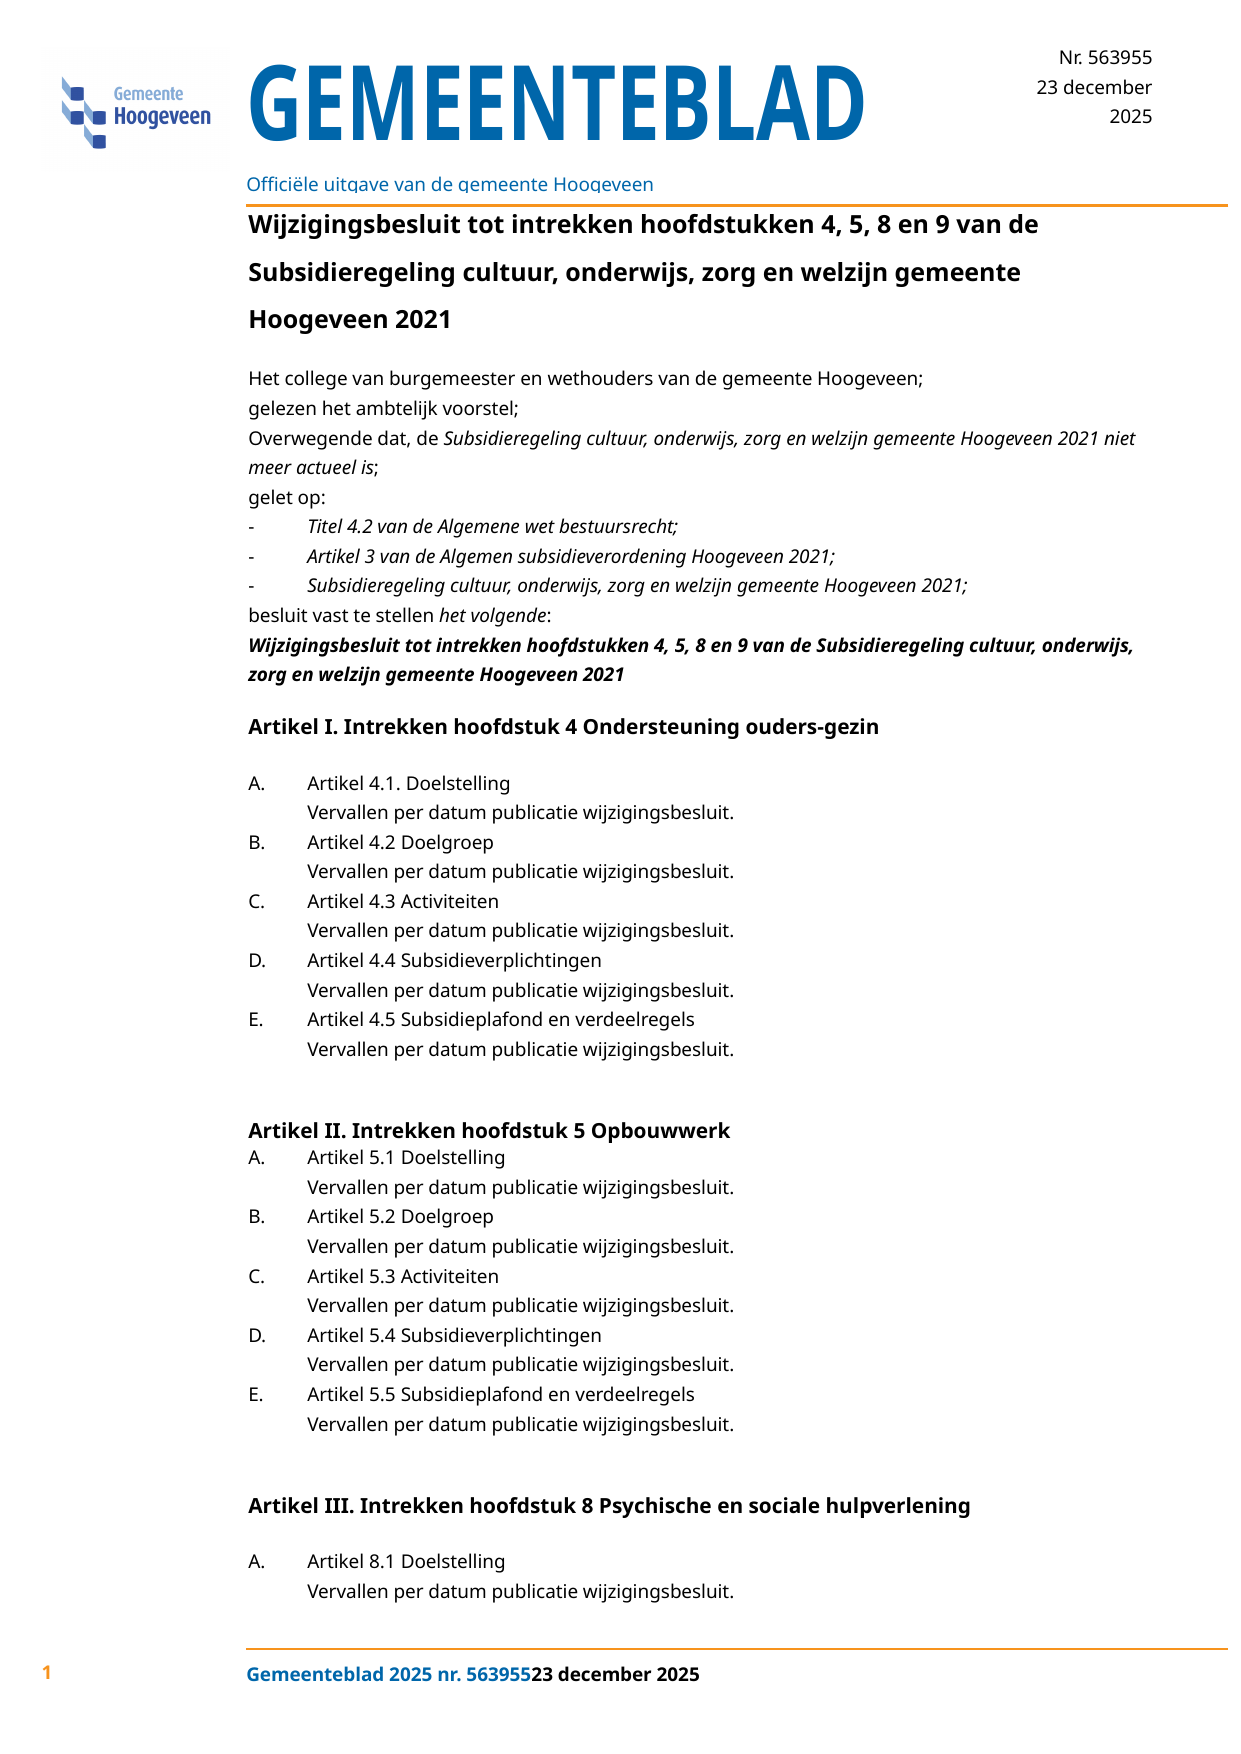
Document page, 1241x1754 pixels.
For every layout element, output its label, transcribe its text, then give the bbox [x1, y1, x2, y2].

list Artikel 4.5 Subsidieplafond en verdeelregels [248, 1006, 1152, 1032]
list Vervallen per datum publicatie wijzigingsbesluit. [248, 1174, 1152, 1200]
list Artikel 5.1 Doelstelling [248, 1144, 1152, 1170]
list Titel 4.2 van de Algemene wet bestuursrecht; [248, 513, 1152, 539]
list Artikel 4.3 Activiteiten [248, 888, 1152, 914]
list Vervallen per datum publicatie wijzigingsbesluit. [248, 858, 1152, 884]
list Artikel 3 van de Algemen subsidieverordening Hoogeveen 2021; [248, 543, 1152, 569]
text Het college van burgemeester en wethouders van de gemeente Hoogeveen; [248, 366, 1152, 391]
text Artikel II. Intrekken hoofdstuk 5 Opbouwwerk [248, 1116, 1152, 1144]
text besluit vast te stellen het volgende: [248, 602, 1152, 628]
list Vervallen per datum publicatie wijzigingsbesluit. [248, 1292, 1152, 1318]
list Artikel 5.3 Activiteiten [248, 1263, 1152, 1288]
list Artikel 4.1. Doelstelling [248, 770, 1152, 796]
text Artikel I. Intrekken hoofdstuk 4 Ondersteuning ouders-gezin [248, 712, 1152, 740]
list Artikel 5.5 Subsidieplafond en verdeelregels [248, 1381, 1152, 1407]
list Artikel 5.2 Doelgroep [248, 1204, 1152, 1229]
list Artikel 5.4 Subsidieverplichtingen [248, 1322, 1152, 1348]
text Artikel III. Intrekken hoofdstuk 8 Psychische en sociale hulpverlening [248, 1491, 1152, 1519]
list Artikel 4.2 Doelgroep [248, 829, 1152, 855]
list Artikel 4.4 Subsidieverplichtingen [248, 947, 1152, 973]
list Vervallen per datum publicatie wijzigingsbesluit. [248, 1352, 1152, 1377]
list Vervallen per datum publicatie wijzigingsbesluit. [248, 1233, 1152, 1259]
text gelezen het ambtelijk voorstel; [248, 395, 1152, 421]
text Wijzigingsbesluit tot intrekken hoofdstukken 4, 5, 8 en 9 van de Subsidieregeling cultuur, onderwijs, zorg en welzijn gemeente Hoogeveen 2021 [248, 207, 1152, 336]
list Vervallen per datum publicatie wijzigingsbesluit. [248, 977, 1152, 1003]
list Vervallen per datum publicatie wijzigingsbesluit. [248, 799, 1152, 825]
list Artikel 8.1 Doelstelling [248, 1549, 1152, 1574]
text Overwegende dat, de Subsidieregeling cultuur, onderwijs, zorg en welzijn gemeente Hoogeveen 2021 niet meer actueel is; [248, 425, 1152, 480]
list Vervallen per datum publicatie wijzigingsbesluit. [248, 1411, 1152, 1436]
list Vervallen per datum publicatie wijzigingsbesluit. [248, 1578, 1152, 1604]
text Wijzigingsbesluit tot intrekken hoofdstukken 4, 5, 8 en 9 van de Subsidieregeling cultuur, onderwijs, zorg en welzijn gemeente Hoogeveen 2021 [248, 632, 1152, 687]
list Vervallen per datum publicatie wijzigingsbesluit. [248, 1036, 1152, 1062]
text gelet op: [248, 484, 1152, 509]
list Vervallen per datum publicatie wijzigingsbesluit. [248, 918, 1152, 943]
list Subsidieregeling cultuur, onderwijs, zorg en welzijn gemeente Hoogeveen 2021; [248, 573, 1152, 598]
picture [41, 47, 231, 172]
